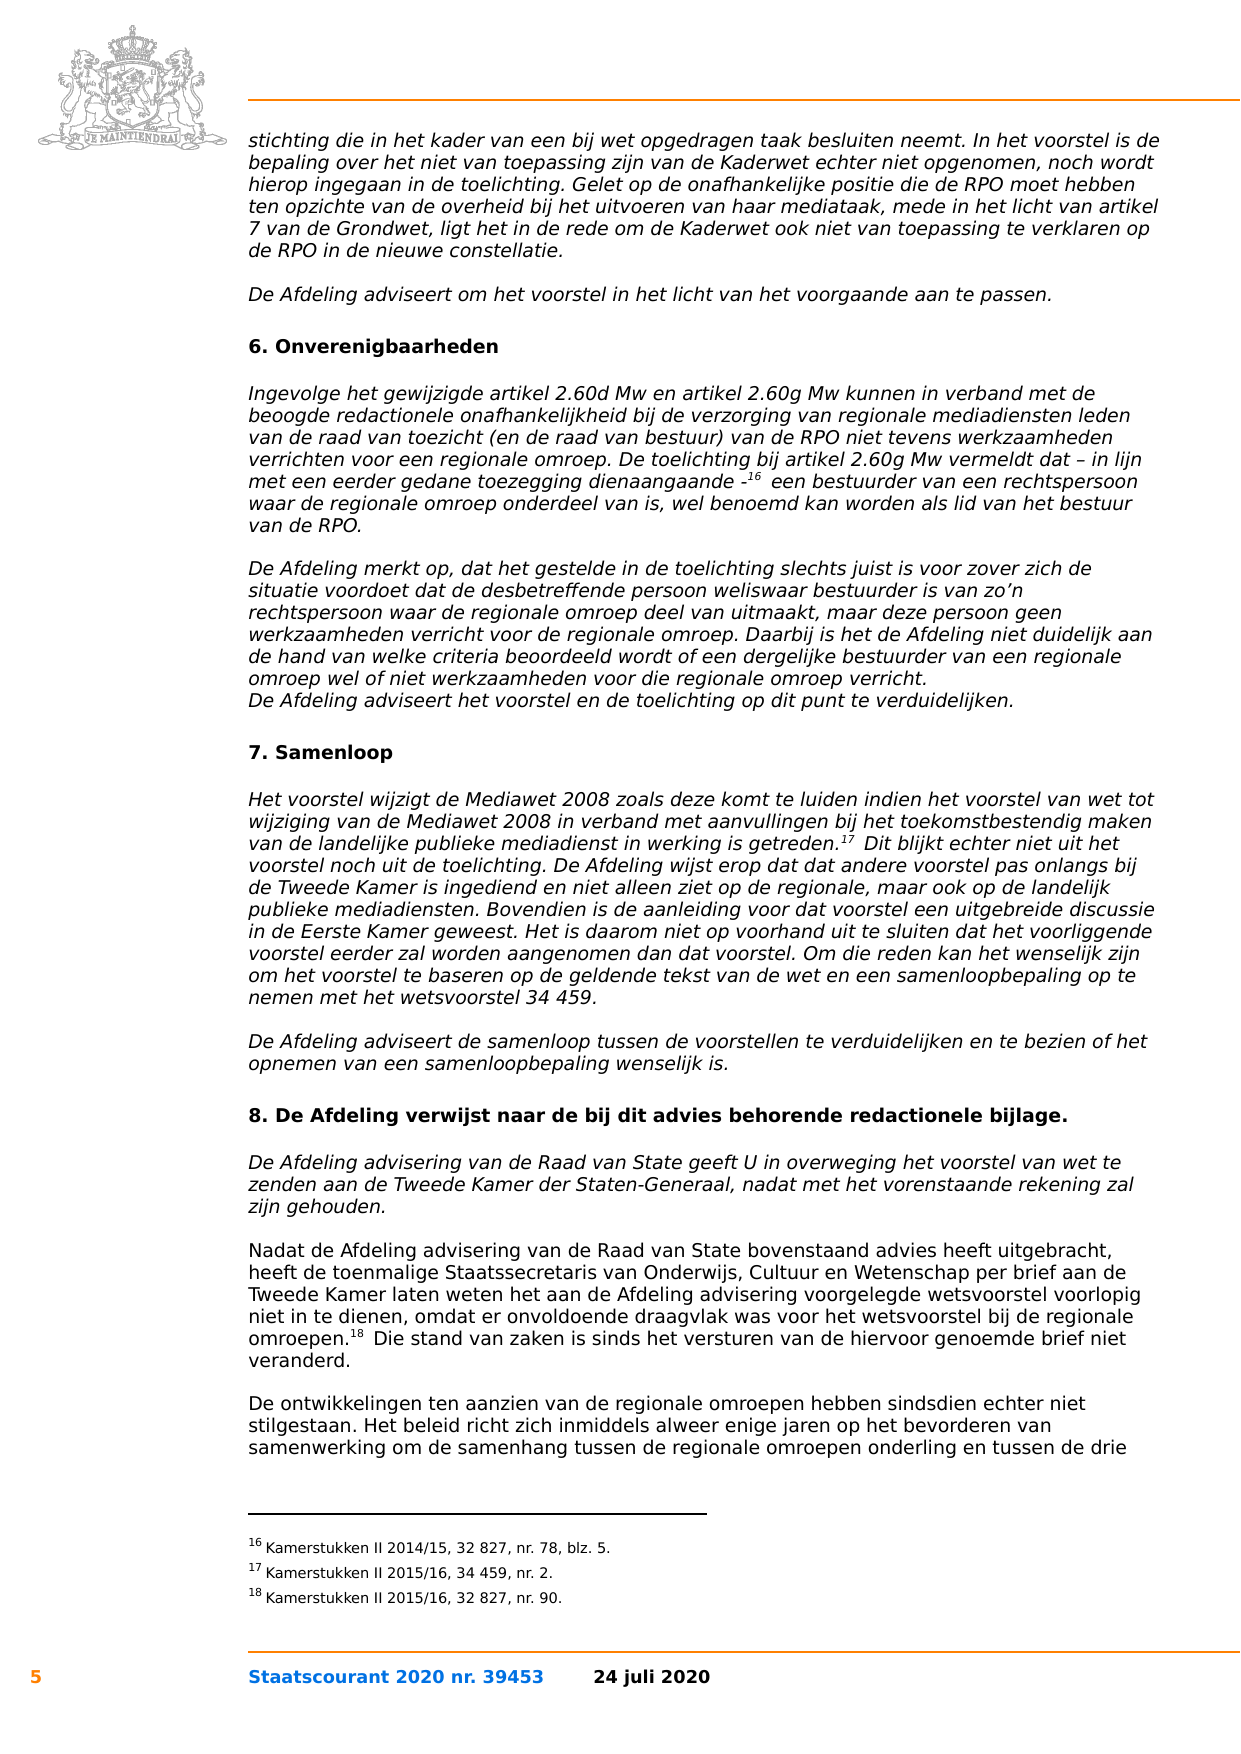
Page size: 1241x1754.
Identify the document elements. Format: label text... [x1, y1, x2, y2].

text Kamerstukken II 2015/16, 34 459, nr. 2. [248, 1561, 1163, 1583]
subtitle 6. Onverenigbaarheden [248, 336, 1163, 358]
text De Afdeling adviseert om het voorstel in het licht van het voorgaande aan te passen. [248, 284, 1163, 306]
text Kamerstukken II 2015/16, 32 827, nr. 90. [248, 1586, 1163, 1608]
picture [38, 25, 227, 150]
text De Afdeling advisering van de Raad van State geeft U in overweging het voorstel van wet te zenden aan de Tweede Kamer der Staten-Generaal, nadat met het vorenstaande rekening zal zijn gehouden. [248, 1152, 1163, 1218]
text Nadat de Afdeling advisering van de Raad van State bovenstaand advies heeft uitgebracht, heeft de toenmalige Staatssecretaris van Onderwijs, Cultuur en Wetenschap per brief aan de Tweede Kamer laten weten het aan de Afdeling advisering voorgelegde wetsvoorstel voorlopig niet in te dienen, omdat er onvoldoende draagvlak was voor het wetsvoorstel bij de regionale omroepen. Die stand van zaken is sinds het versturen van de hiervoor genoemde brief niet veranderd. [248, 1239, 1163, 1371]
text Ingevolge het gewijzigde artikel 2.60d Mw en artikel 2.60g Mw kunnen in verband met de beoogde redactionele onafhankelijkheid bij de verzorging van regionale mediadiensten leden van de raad van toezicht (en de raad van bestuur) van de RPO niet tevens werkzaamheden verrichten voor een regionale omroep. De toelichting bij artikel 2.60g Mw vermeldt dat – in lijn met een eerder gedane toezegging dienaangaande - een bestuurder van een rechtspersoon waar de regionale omroep onderdeel van is, wel benoemd kan worden als lid van het bestuur van de RPO. [248, 383, 1163, 536]
text Kamerstukken II 2014/15, 32 827, nr. 78, blz. 5. [248, 1536, 1163, 1558]
text Het voorstel wijzigt de Mediawet 2008 zoals deze komt te luiden indien het voorstel van wet tot wijziging van de Mediawet 2008 in verband met aanvullingen bij het toekomstbestendig maken van de landelijke publieke mediadienst in werking is getreden. Dit blijkt echter niet uit het voorstel noch uit de toelichting. De Afdeling wijst erop dat dat andere voorstel pas onlangs bij de Tweede Kamer is ingediend en niet alleen ziet op de regionale, maar ook op de landelijk publieke mediadiensten. Bovendien is de aanleiding voor dat voorstel een uitgebreide discussie in de Eerste Kamer geweest. Het is daarom niet op voorhand uit te sluiten dat het voorliggende voorstel eerder zal worden aangenomen dan dat voorstel. Om die reden kan het wenselijk zijn om het voorstel te baseren op de geldende tekst van de wet en een samenloopbepaling op te nemen met het wetsvoorstel 34 459. [248, 789, 1163, 1009]
subtitle 7. Samenloop [248, 742, 1163, 764]
text De Afdeling adviseert het voorstel en de toelichting op dit punt te verduidelijken. [248, 690, 1163, 712]
text De Afdeling merkt op, dat het gestelde in de toelichting slechts juist is voor zover zich de situatie voordoet dat de desbetreffende persoon weliswaar bestuurder is van zo’n rechtspersoon waar de regionale omroep deel van uitmaakt, maar deze persoon geen werkzaamheden verricht voor de regionale omroep. Daarbij is het de Afdeling niet duidelijk aan de hand van welke criteria beoordeeld wordt of een dergelijke bestuurder van een regionale omroep wel of niet werkzaamheden voor die regionale omroep verricht. [248, 558, 1163, 690]
text stichting die in het kader van een bij wet opgedragen taak besluiten neemt. In het voorstel is de bepaling over het niet van toepassing zijn van de Kaderwet echter niet opgenomen, noch wordt hierop ingegaan in de toelichting. Gelet op de onafhankelijke positie die de RPO moet hebben ten opzichte van de overheid bij het uitvoeren van haar mediataak, mede in het licht van artikel 7 van de Grondwet, ligt het in de rede om de Kaderwet ook niet van toepassing te verklaren op de RPO in de nieuwe constellatie. [248, 130, 1163, 262]
text De ontwikkelingen ten aanzien van de regionale omroepen hebben sindsdien echter niet stilgestaan. Het beleid richt zich inmiddels alweer enige jaren op het bevorderen van samenwerking om de samenhang tussen de regionale omroepen onderling en tussen de drie [248, 1393, 1163, 1459]
text De Afdeling adviseert de samenloop tussen de voorstellen te verduidelijken en te bezien of het opnemen van een samenloopbepaling wenselijk is. [248, 1031, 1163, 1075]
subtitle 8. De Afdeling verwijst naar de bij dit advies behorende redactionele bijlage. [248, 1105, 1163, 1127]
